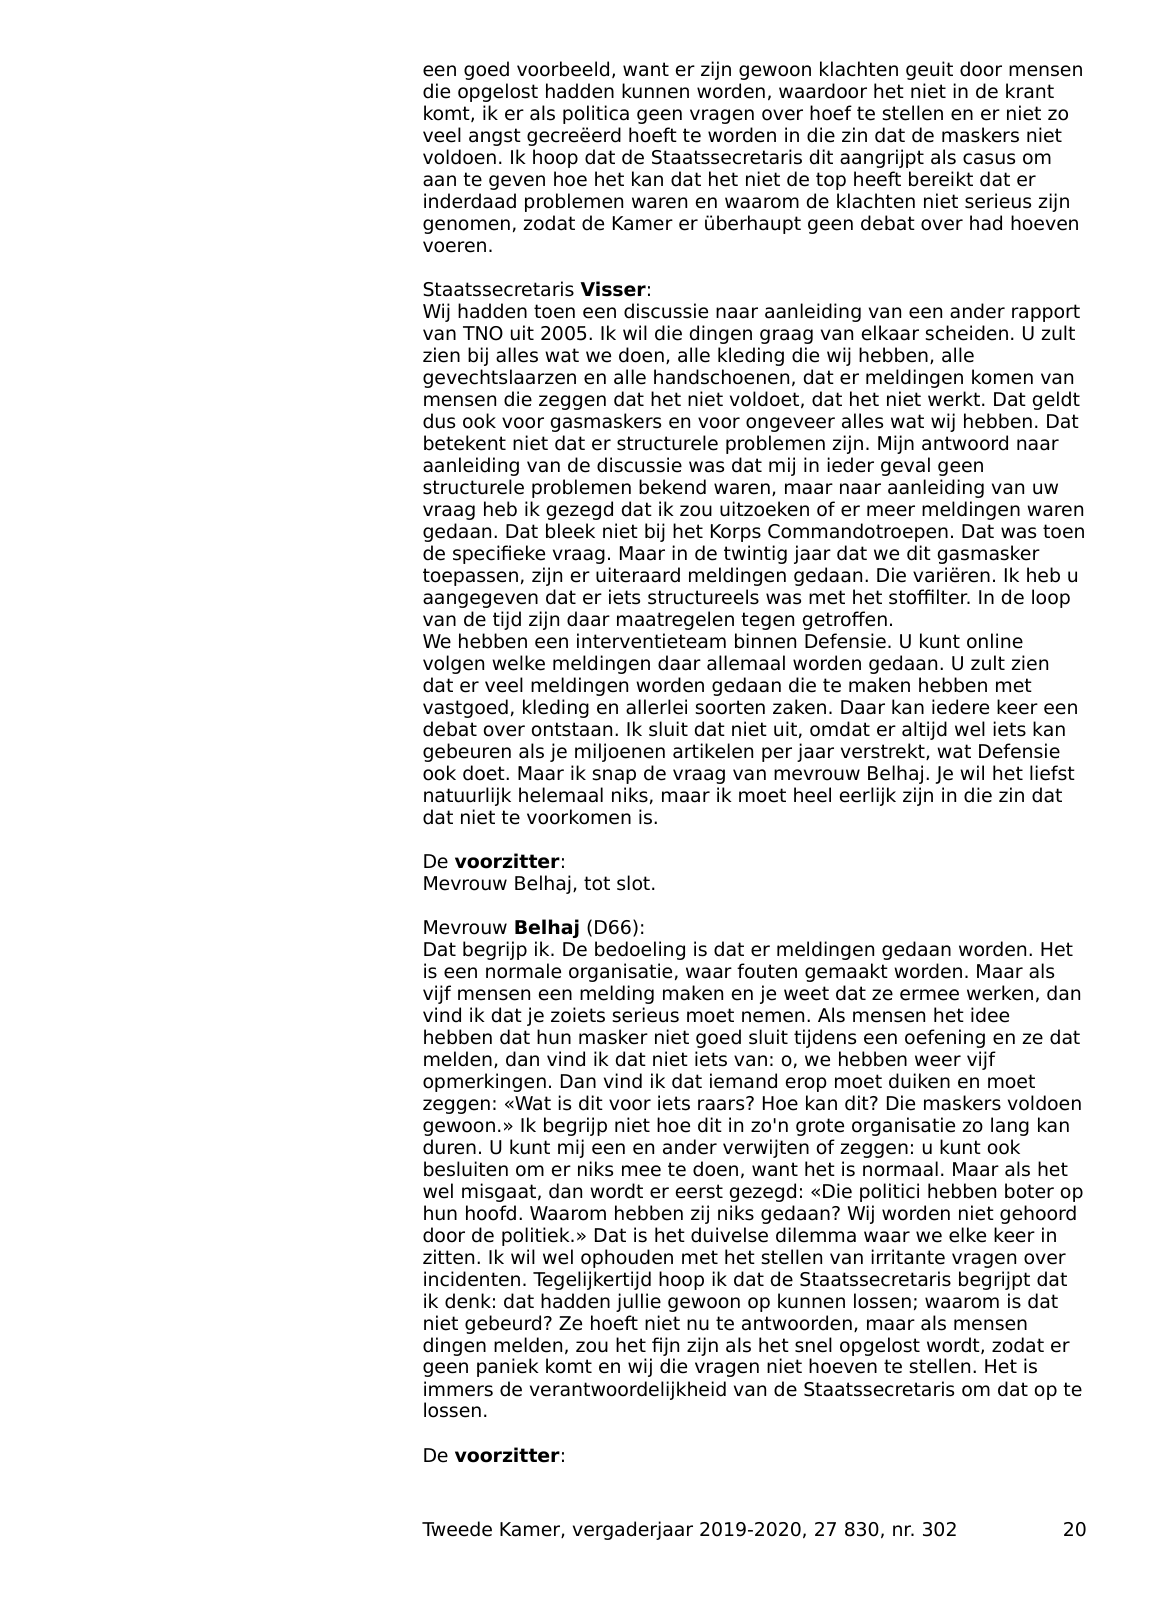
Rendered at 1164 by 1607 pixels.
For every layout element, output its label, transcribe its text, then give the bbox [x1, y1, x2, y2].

text Wij hadden toen een discussie naar aanleiding van een ander rapport van TNO uit 2005. Ik wil die dingen graag van elkaar scheiden. U zult zien bij alles wat we doen, alle kleding die wij hebben, alle gevechtslaarzen en alle handschoenen, dat er meldingen komen van mensen die zeggen dat het niet voldoet, dat het niet werkt. Dat geldt dus ook voor gasmaskers en voor ongeveer alles wat wij hebben. Dat betekent niet dat er structurele problemen zijn. Mijn antwoord naar aanleiding van de discussie was dat mij in ieder geval geen structurele problemen bekend waren, maar naar aanleiding van uw vraag heb ik gezegd dat ik zou uitzoeken of er meer meldingen waren gedaan. Dat bleek niet bij het Korps Commandotroepen. Dat was toen de specifieke vraag. Maar in de twintig jaar dat we dit gasmasker toepassen, zijn er uiteraard meldingen gedaan. Die variëren. Ik heb u aangegeven dat er iets structureels was met het stoffilter. In de loop van de tijd zijn daar maatregelen tegen getroffen. [422, 301, 1087, 631]
text De voorzitter: [422, 851, 1087, 873]
text De voorzitter: [422, 1444, 1087, 1467]
text Dat begrijp ik. De bedoeling is dat er meldingen gedaan worden. Het is een normale organisatie, waar fouten gemaakt worden. Maar als vijf mensen een melding maken en je weet dat ze ermee werken, dan vind ik dat je zoiets serieus moet nemen. Als mensen het idee hebben dat hun masker niet goed sluit tijdens een oefening en ze dat melden, dan vind ik dat niet iets van: o, we hebben weer vijf opmerkingen. Dan vind ik dat iemand erop moet duiken en moet zeggen: «Wat is dit voor iets raars? Hoe kan dit? Die maskers voldoen gewoon.» Ik begrijp niet hoe dit in zo'n grote organisatie zo lang kan duren. U kunt mij een en ander verwijten of zeggen: u kunt ook besluiten om er niks mee te doen, want het is normaal. Maar als het wel misgaat, dan wordt er eerst gezegd: «Die politici hebben boter op hun hoofd. Waarom hebben zij niks gedaan? Wij worden niet gehoord door de politiek.» Dat is het duivelse dilemma waar we elke keer in zitten. Ik wil wel ophouden met het stellen van irritante vragen over incidenten. Tegelijkertijd hoop ik dat de Staatssecretaris begrijpt dat ik denk: dat hadden jullie gewoon op kunnen lossen; waarom is dat niet gebeurd? Ze hoeft niet nu te antwoorden, maar als mensen dingen melden, zou het fijn zijn als het snel opgelost wordt, zodat er geen paniek komt en wij die vragen niet hoeven te stellen. Het is immers de verantwoordelijkheid van de Staatssecretaris om dat op te lossen. [422, 939, 1087, 1422]
text Mevrouw Belhaj (D66): [422, 917, 1087, 939]
text een goed voorbeeld, want er zijn gewoon klachten geuit door mensen die opgelost hadden kunnen worden, waardoor het niet in de krant komt, ik er als politica geen vragen over hoef te stellen en er niet zo veel angst gecreëerd hoeft te worden in die zin dat de maskers niet voldoen. Ik hoop dat de Staatssecretaris dit aangrijpt als casus om aan te geven hoe het kan dat het niet de top heeft bereikt dat er inderdaad problemen waren en waarom de klachten niet serieus zijn genomen, zodat de Kamer er überhaupt geen debat over had hoeven voeren. [422, 59, 1087, 257]
text Mevrouw Belhaj, tot slot. [422, 873, 1087, 895]
text Staatssecretaris Visser: [422, 279, 1087, 301]
text We hebben een interventieteam binnen Defensie. U kunt online volgen welke meldingen daar allemaal worden gedaan. U zult zien dat er veel meldingen worden gedaan die te maken hebben met vastgoed, kleding en allerlei soorten zaken. Daar kan iedere keer een debat over ontstaan. Ik sluit dat niet uit, omdat er altijd wel iets kan gebeuren als je miljoenen artikelen per jaar verstrekt, wat Defensie ook doet. Maar ik snap de vraag van mevrouw Belhaj. Je wil het liefst natuurlijk helemaal niks, maar ik moet heel eerlijk zijn in die zin dat dat niet te voorkomen is. [422, 631, 1087, 828]
